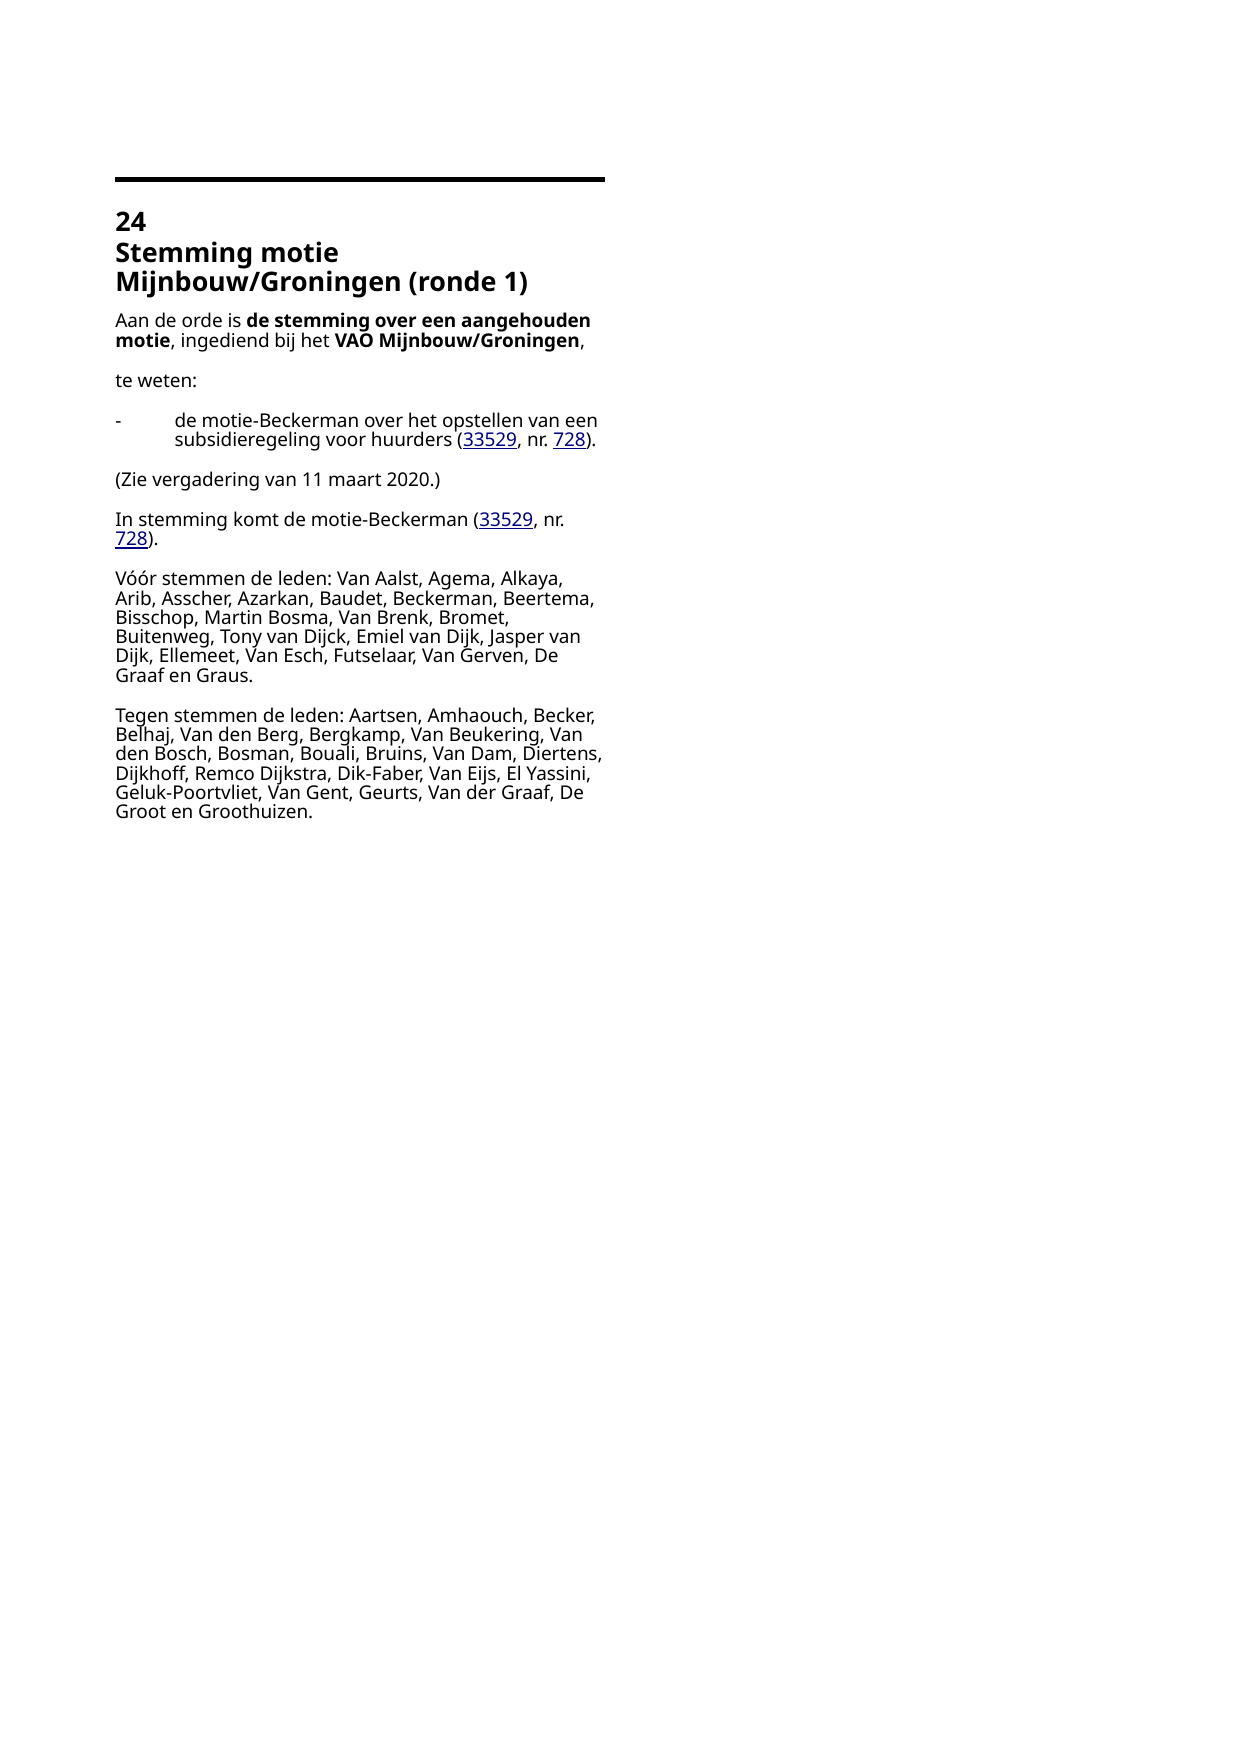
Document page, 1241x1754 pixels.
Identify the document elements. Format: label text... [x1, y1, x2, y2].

text Stemming motie Mijnbouw/Groningen (ronde 1) [115, 239, 605, 312]
text Aan de orde is de stemming over een aangehouden motie, ingediend bij het VAO Mijnbouw/Groningen, [115, 312, 605, 351]
text Vóór stemmen de leden: Van Aalst, Agema, Alkaya, Arib, Asscher, Azarkan, Baudet, Beckerman, Beertema, Bisschop, Martin Bosma, Van Brenk, Bromet, Buitenweg, Tony van Dijck, Emiel van Dijk, Jasper van Dijk, Ellemeet, Van Esch, Futselaar, Van Gerven, De Graaf en Graus. [115, 570, 605, 686]
text In stemming komt de motie-Beckerman (33529, nr. 728). [115, 511, 605, 549]
text (Zie vergadering van 11 maart 2020.) [115, 471, 605, 490]
text Tegen stemmen de leden: Aartsen, Amhaouch, Becker, Belhaj, Van den Berg, Bergkamp, Van Beukering, Van den Bosch, Bosman, Bouali, Bruins, Van Dam, Diertens, Dijkhoff, Remco Dijkstra, Dik-Faber, Van Eijs, El Yassini, Geluk-Poortvliet, Van Gent, Geurts, Van der Graaf, De Groot en Groothuizen. [115, 707, 605, 822]
list de motie-Beckerman over het opstellen van een subsidieregeling voor huurders (33529, nr. 728). [115, 412, 605, 450]
text te weten: [115, 372, 605, 391]
text 24 [115, 203, 605, 239]
